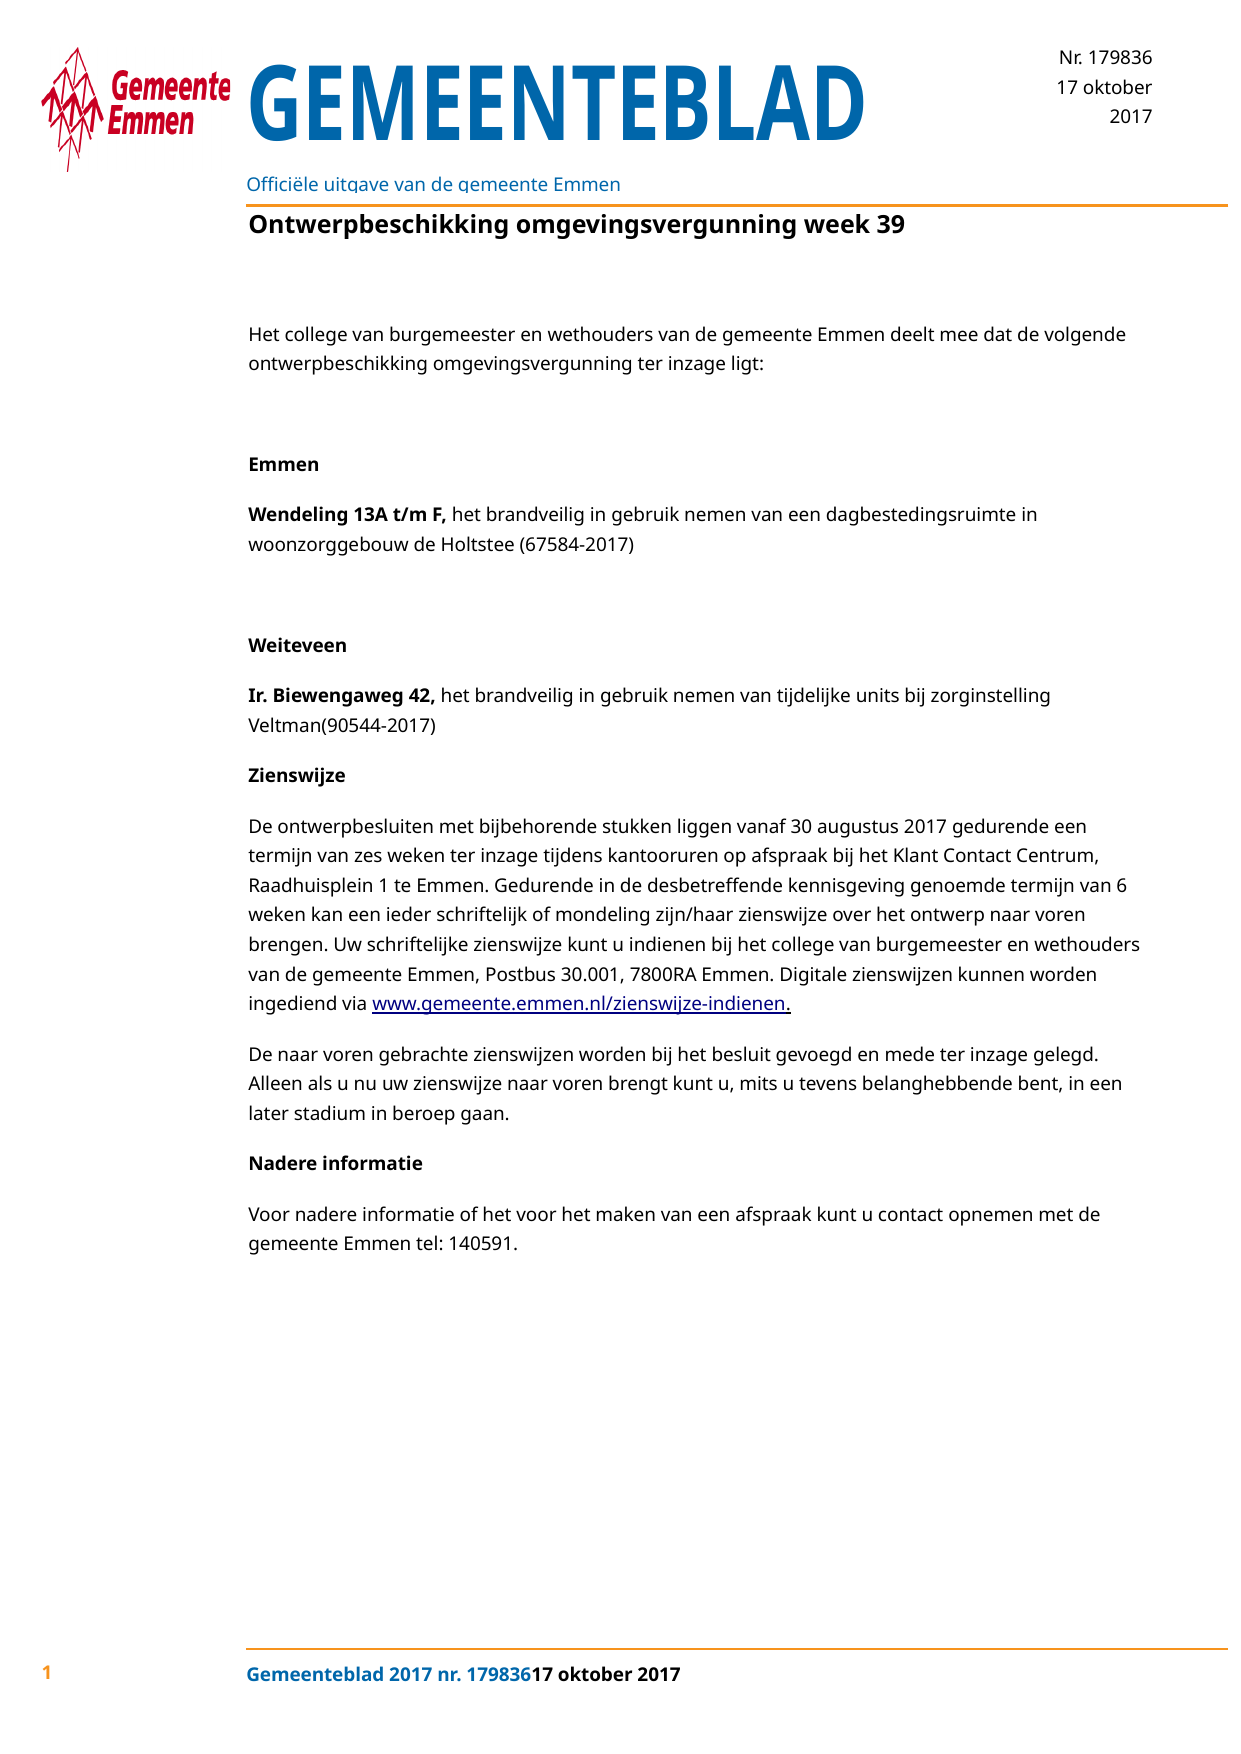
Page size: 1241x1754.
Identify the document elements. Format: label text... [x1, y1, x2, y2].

text Wendeling 13A t/m F, het brandveilig in gebruik nemen van een dagbestedingsruimte in woonzorggebouw de Holtstee (67584-2017) [248, 502, 1152, 557]
text De naar voren gebrachte zienswijzen worden bij het besluit gevoegd en mede ter inzage gelegd. Alleen als u nu uw zienswijze naar voren brengt kunt u, mits u tevens belanghebbende bent, in een later stadium in beroep gaan. [248, 1041, 1152, 1126]
text Zienswijze [248, 762, 1152, 788]
text Ontwerpbeschikking omgevingsvergunning week 39 [248, 207, 1152, 241]
text De ontwerpbesluiten met bijbehorende stukken liggen vanaf 30 augustus 2017 gedurende een termijn van zes weken ter inzage tijdens kantooruren op afspraak bij het Klant Contact Centrum, Raadhuisplein 1 te Emmen. Gedurende in de desbetreffende kennisgeving genoemde termijn van 6 weken kan een ieder schriftelijk of mondeling zijn/haar zienswijze over het ontwerp naar voren brengen. Uw schriftelijke zienswijze kunt u indienen bij het college van burgemeester en wethouders van de gemeente Emmen, Postbus 30.001, 7800RA Emmen. Digitale zienswijzen kunnen worden ingediend via www.gemeente.emmen.nl/zienswijze-indienen. [248, 813, 1152, 1016]
text Het college van burgemeester en wethouders van de gemeente Emmen deelt mee dat de volgende ontwerpbeschikking omgevingsvergunning ter inzage ligt: [248, 321, 1152, 376]
text Weiteveen [248, 632, 1152, 658]
picture [41, 47, 231, 172]
text Emmen [248, 451, 1152, 477]
text Voor nadere informatie of het voor het maken van een afspraak kunt u contact opnemen met de gemeente Emmen tel: 140591. [248, 1201, 1152, 1256]
text Nadere informatie [248, 1150, 1152, 1176]
text Ir. Biewengaweg 42, het brandveilig in gebruik nemen van tijdelijke units bij zorginstelling Veltman(90544-2017) [248, 682, 1152, 738]
